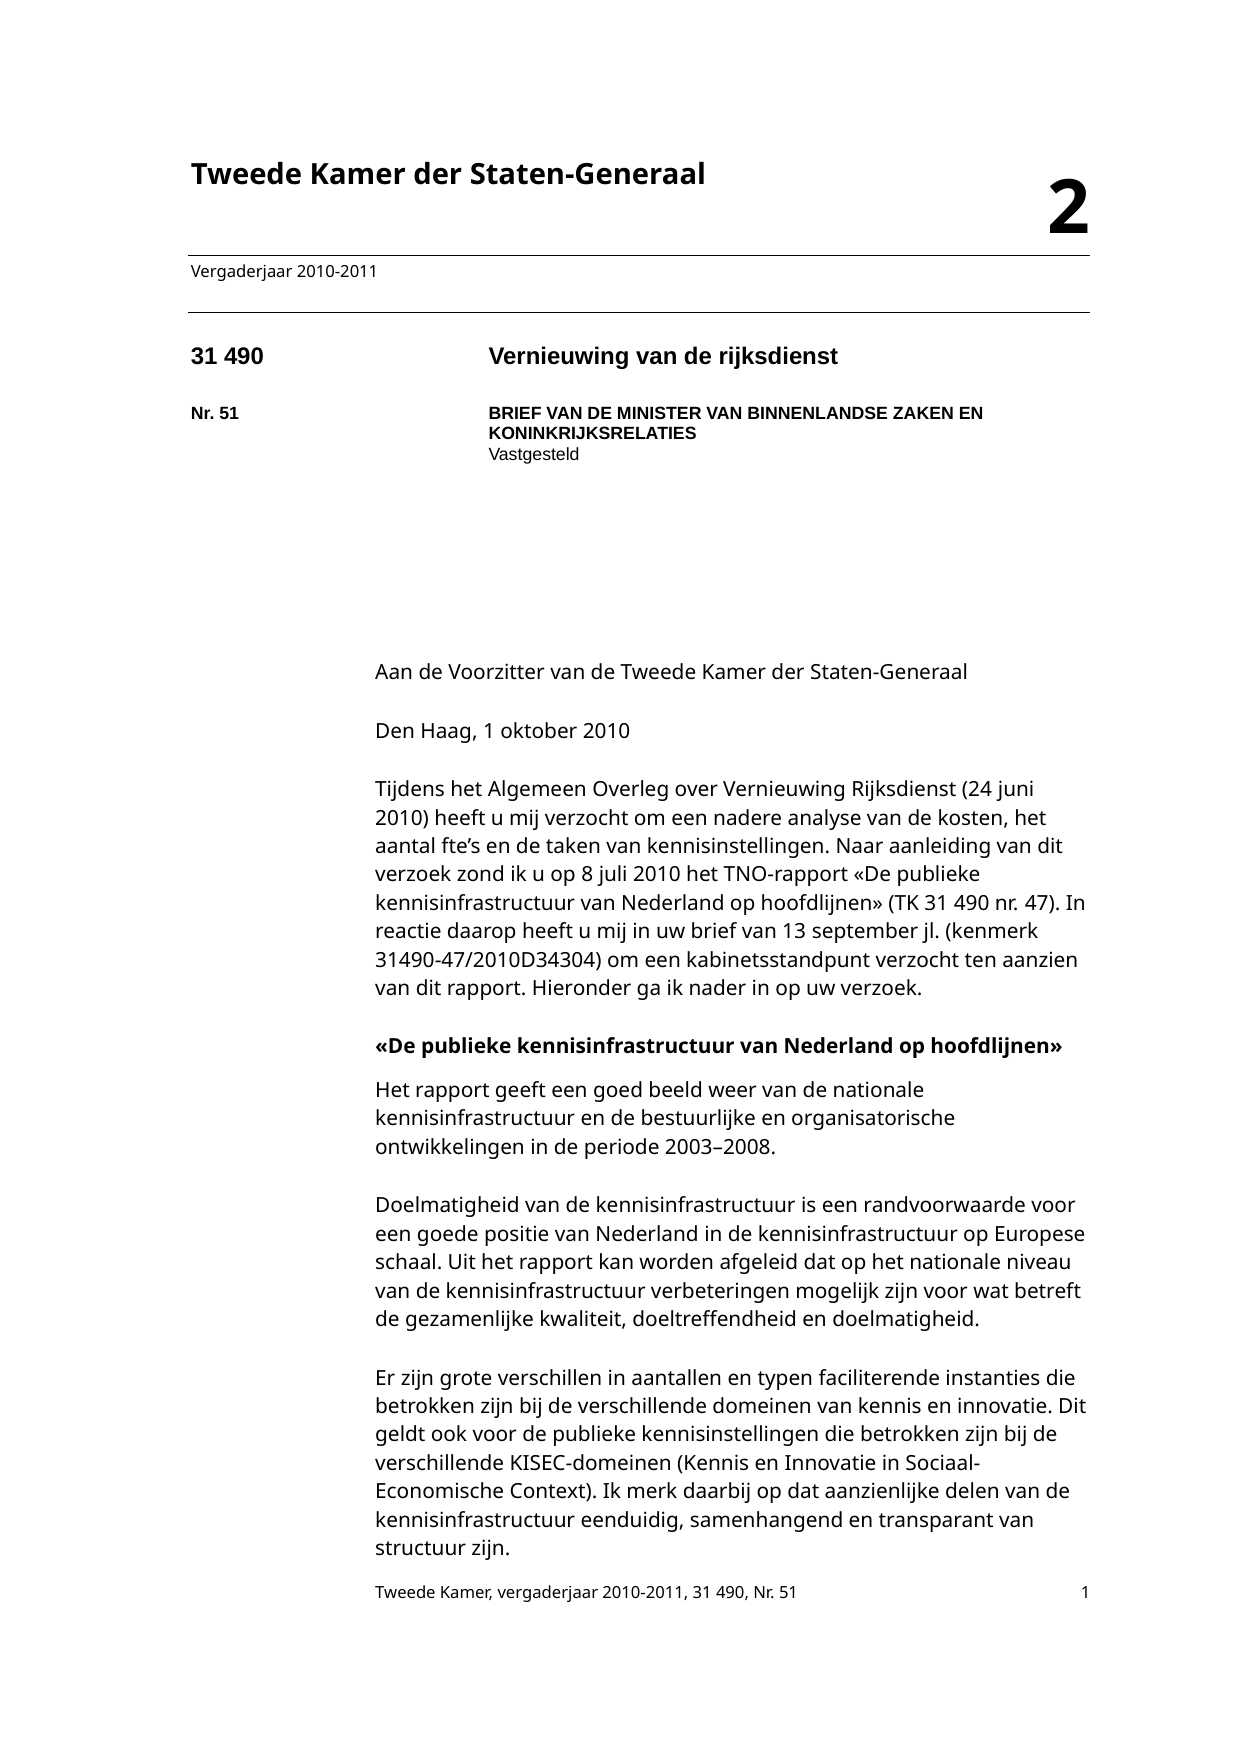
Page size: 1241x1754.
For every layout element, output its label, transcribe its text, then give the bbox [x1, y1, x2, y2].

text Tijdens het Algemeen Overleg over Vernieuwing Rijksdienst (24 juni 2010) heeft u mij verzocht om een nadere analyse van de kosten, het aantal fte’s en de taken van kennisinstellingen. Naar aanleiding van dit verzoek zond ik u op 8 juli 2010 het TNO-rapport «De publieke kennisinfrastructuur van Nederland op hoofdlijnen» (TK 31 490 nr. 47). In reactie daarop heeft u mij in uw brief van 13 september jl. (kenmerk 31490-47/2010D34304) om een kabinetsstandpunt verzocht ten aanzien van dit rapport. Hieronder ga ik nader in op uw verzoek. [375, 774, 1090, 1002]
table_header Tweede Kamer der Staten-Generaal [188, 150, 909, 255]
table_cell [485, 256, 1090, 312]
table_cell Nr. 51 [188, 399, 485, 539]
table_cell Vergaderjaar 2010-2011 [188, 256, 485, 312]
text Doelmatigheid van de kennisinfrastructuur is een randvoorwaarde voor een goede positie van Nederland in de kennisinfrastructuur op Europese schaal. Uit het rapport kan worden afgeleid dat op het nationale niveau van de kennisinfrastructuur verbeteringen mogelijk zijn voor wat betreft de gezamenlijke kwaliteit, doeltreffendheid en doelmatigheid. [375, 1190, 1090, 1333]
text Den Haag, 1 oktober 2010 [375, 716, 1090, 744]
text Het rapport geeft een goed beeld weer van de nationale kennisinfrastructuur en de bestuurlijke en organisatorische ontwikkelingen in de periode 2003–2008. [375, 1075, 1090, 1160]
table_cell BRIEF VAN DE MINISTER VAN BINNENLANDSE ZAKEN EN KONINKRIJKSRELATIES Vastgesteld [485, 399, 1090, 539]
table_cell [485, 313, 1090, 339]
table_cell 31 490 [188, 339, 485, 399]
text «De publieke kennisinfrastructuur van Nederland op hoofdlijnen» [375, 1032, 1090, 1060]
text Aan de Voorzitter van de Tweede Kamer der Staten-Generaal [375, 657, 1090, 686]
table_header 2 [910, 150, 1090, 255]
table_cell Vernieuwing van de rijksdienst [485, 339, 1090, 399]
table_cell [188, 313, 485, 339]
text Er zijn grote verschillen in aantallen en typen faciliterende instanties die betrokken zijn bij de verschillende domeinen van kennis en innovatie. Dit geldt ook voor de publieke kennisinstellingen die betrokken zijn bij de verschillende KISEC-domeinen (Kennis en Innovatie in Sociaal- Economische Context). Ik merk daarbij op dat aanzienlijke delen van de kennisinfrastructuur eenduidig, samenhangend en transparant van structuur zijn. [375, 1363, 1090, 1562]
